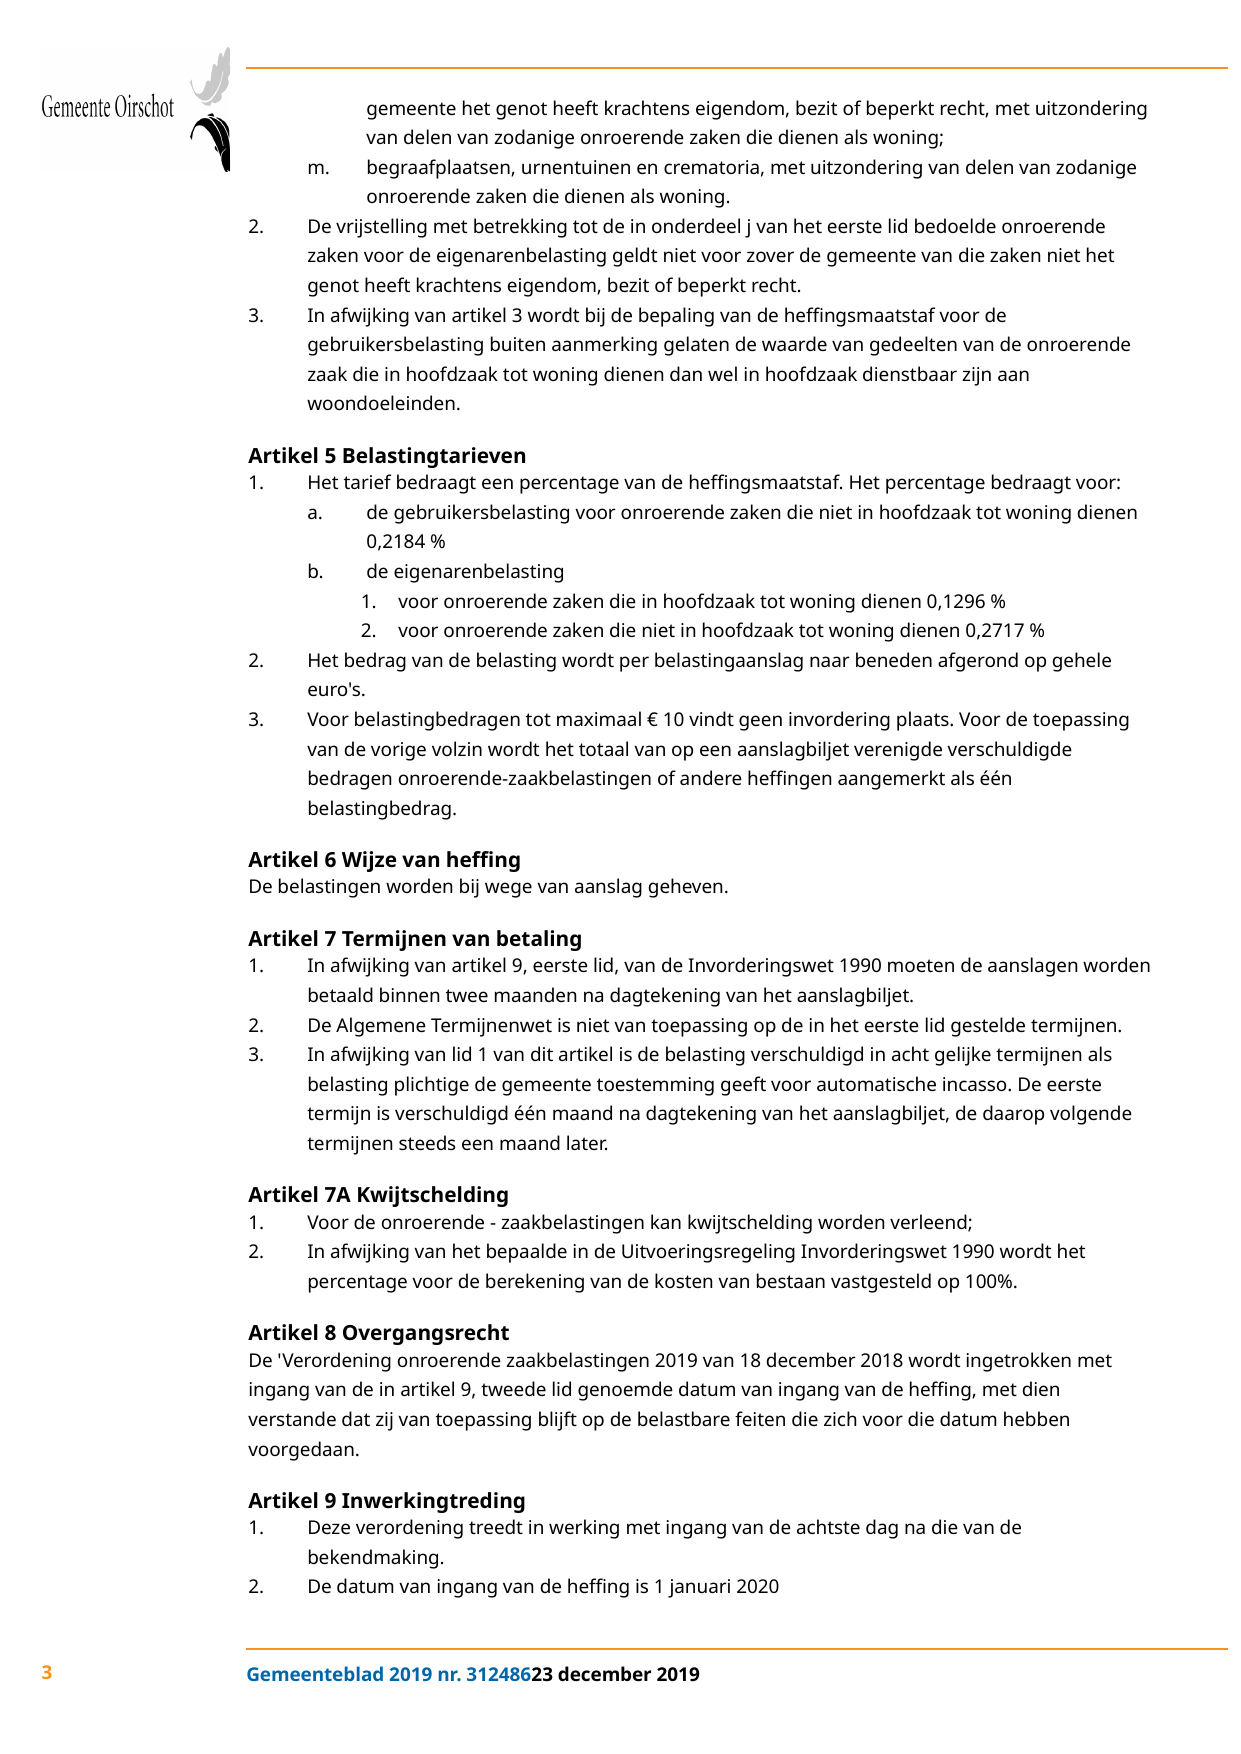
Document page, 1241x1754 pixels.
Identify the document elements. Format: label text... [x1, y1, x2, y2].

text Artikel 8 Overgangsrecht [248, 1318, 1152, 1347]
list De datum van ingang van de heffing is 1 januari 2020 [248, 1574, 1152, 1599]
list De Algemene Termijnenwet is niet van toepassing op de in het eerste lid gestelde termijnen. [248, 1012, 1152, 1037]
list Voor de onroerende - zaakbelastingen kan kwijtschelding worden verleend; [248, 1209, 1152, 1235]
picture [41, 47, 231, 172]
list Het bedrag van de belasting wordt per belastingaanslag naar beneden afgerond op gehele euro's. [248, 647, 1152, 702]
list voor onroerende zaken die niet in hoofdzaak tot woning dienen 0,2717 % [361, 617, 1152, 643]
list Het tarief bedraagt een percentage van de heffingsmaatstaf. Het percentage bedraagt voor: [248, 469, 1152, 495]
text Artikel 7 Termijnen van betaling [248, 924, 1152, 953]
text De belastingen worden bij wege van aanslag geheven. [248, 874, 1152, 899]
text Artikel 5 Belastingtarieven [248, 441, 1152, 469]
list In afwijking van het bepaalde in de Uitvoeringsregeling Invorderingswet 1990 wordt het percentage voor de berekening van de kosten van bestaan vastgesteld op 100%. [248, 1238, 1152, 1294]
list begraafplaatsen, urnentuinen en crematoria, met uitzondering van delen van zodanige onroerende zaken die dienen als woning. [307, 154, 1152, 209]
list voor onroerende zaken die in hoofdzaak tot woning dienen 0,1296 % [361, 588, 1152, 613]
list In afwijking van artikel 9, eerste lid, van de Invorderingswet 1990 moeten de aanslagen worden betaald binnen twee maanden na dagtekening van het aanslagbiljet. [248, 953, 1152, 1008]
list In afwijking van artikel 3 wordt bij de bepaling van de heffingsmaatstaf voor de gebruikersbelasting buiten aanmerking gelaten de waarde van gedeelten van de onroerende zaak die in hoofdzaak tot woning dienen dan wel in hoofdzaak dienstbaar zijn aan woondoeleinden. [248, 302, 1152, 416]
list gemeente het genot heeft krachtens eigendom, bezit of beperkt recht, met uitzondering van delen van zodanige onroerende zaken die dienen als woning; [307, 95, 1152, 150]
text Artikel 6 Wijze van heffing [248, 845, 1152, 874]
list De vrijstelling met betrekking tot de in onderdeel j van het eerste lid bedoelde onroerende zaken voor de eigenarenbelasting geldt niet voor zover de gemeente van die zaken niet het genot heeft krachtens eigendom, bezit of beperkt recht. [248, 213, 1152, 298]
list Deze verordening treedt in werking met ingang van de achtste dag na die van de bekendmaking. [248, 1514, 1152, 1570]
text De 'Verordening onroerende zaakbelastingen 2019 van 18 december 2018 wordt ingetrokken met ingang van de in artikel 9, tweede lid genoemde datum van ingang van de heffing, met dien verstande dat zij van toepassing blijft op de belastbare feiten die zich voor die datum hebben voorgedaan. [248, 1347, 1152, 1461]
text Artikel 7A Kwijtschelding [248, 1181, 1152, 1209]
list Voor belastingbedragen tot maximaal € 10 vindt geen invordering plaats. Voor de toepassing van de vorige volzin wordt het totaal van op een aanslagbiljet verenigde verschuldigde bedragen onroerende-zaakbelastingen of andere heffingen aangemerkt als één belastingbedrag. [248, 706, 1152, 821]
text Artikel 9 Inwerkingtreding [248, 1486, 1152, 1514]
list de eigenarenbelasting [307, 558, 1152, 584]
list In afwijking van lid 1 van dit artikel is de belasting verschuldigd in acht gelijke termijnen als belasting plichtige de gemeente toestemming geeft voor automatische incasso. De eerste termijn is verschuldigd één maand na dagtekening van het aanslagbiljet, de daarop volgende termijnen steeds een maand later. [248, 1041, 1152, 1156]
list de gebruikersbelasting voor onroerende zaken die niet in hoofdzaak tot woning dienen 0,2184 % [307, 499, 1152, 554]
